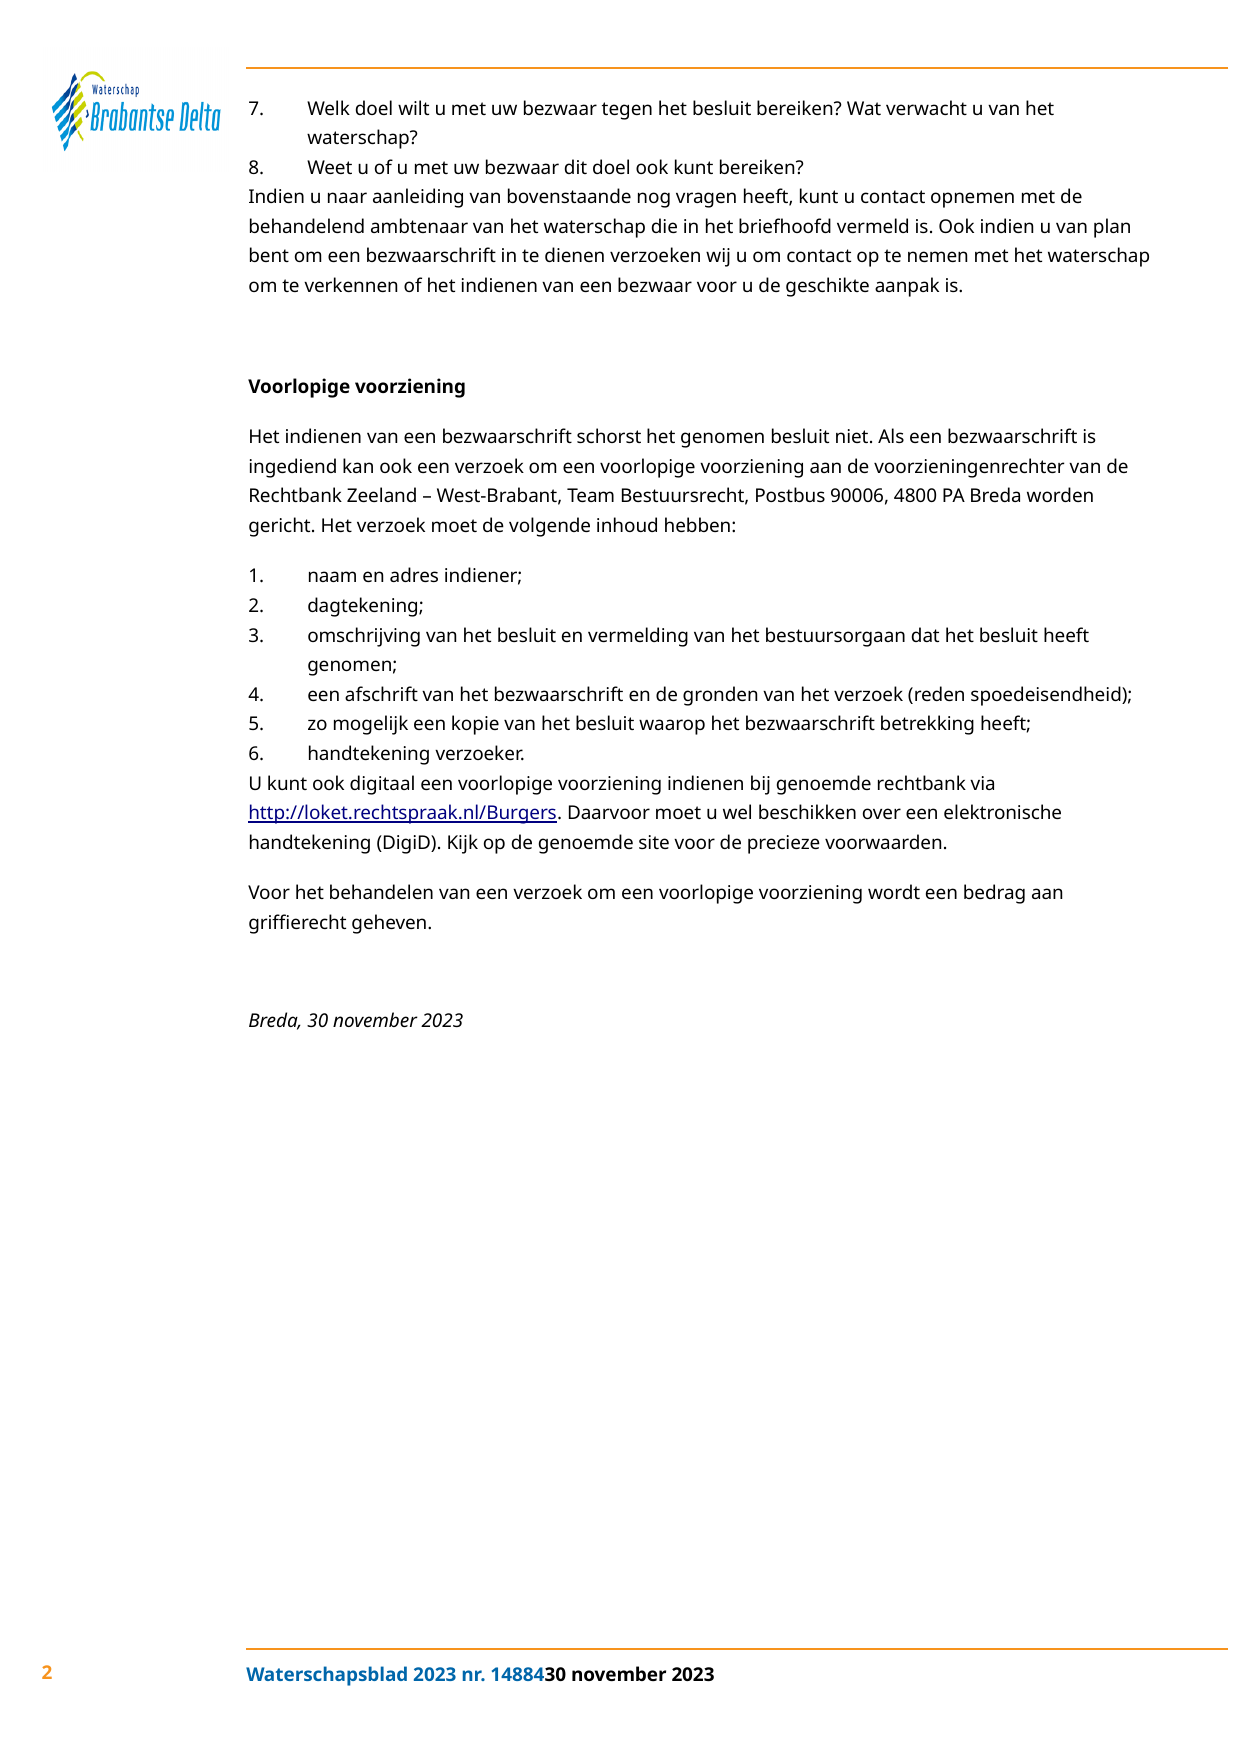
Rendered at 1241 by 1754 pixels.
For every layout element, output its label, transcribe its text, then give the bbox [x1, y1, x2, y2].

list handtekening verzoeker. [248, 740, 1152, 766]
picture [41, 47, 231, 172]
list een afschrift van het bezwaarschrift en de gronden van het verzoek (reden spoedeisendheid); [248, 681, 1152, 707]
list zo mogelijk een kopie van het besluit waarop het bezwaarschrift betrekking heeft; [248, 711, 1152, 736]
list Weet u of u met uw bezwaar dit doel ook kunt bereiken? [248, 154, 1152, 180]
list naam en adres indiener; [248, 563, 1152, 588]
text Voor het behandelen van een verzoek om een voorlopige voorziening wordt een bedrag aan griffierecht geheven. [248, 879, 1152, 935]
list Welk doel wilt u met uw bezwaar tegen het besluit bereiken? Wat verwacht u van het waterschap? [248, 95, 1152, 150]
text Indien u naar aanleiding van bovenstaande nog vragen heeft, kunt u contact opnemen met de behandelend ambtenaar van het waterschap die in het briefhoofd vermeld is. Ook indien u van plan bent om een bezwaarschrift in te dienen verzoeken wij u om contact op te nemen met het waterschap om te verkennen of het indienen van een bezwaar voor u de geschikte aanpak is. [248, 183, 1152, 298]
text Voorlopige voorziening [248, 373, 1152, 399]
text Breda, 30 november 2023 [248, 1007, 1152, 1033]
text Het indienen van een bezwaarschrift schorst het genomen besluit niet. Als een bezwaarschrift is ingediend kan ook een verzoek om een voorlopige voorziening aan de voorzieningenrechter van de Rechtbank Zeeland – West-Brabant, Team Bestuursrecht, Postbus 90006, 4800 PA Breda worden gericht. Het verzoek moet de volgende inhoud hebben: [248, 423, 1152, 538]
text U kunt ook digitaal een voorlopige voorziening indienen bij genoemde rechtbank via http://loket.rechtspraak.nl/Burgers. Daarvoor moet u wel beschikken over een elektronische handtekening (DigiD). Kijk op de genoemde site voor de precieze voorwaarden. [248, 770, 1152, 855]
list dagtekening; [248, 592, 1152, 618]
list omschrijving van het besluit en vermelding van het bestuursorgaan dat het besluit heeft genomen; [248, 622, 1152, 677]
